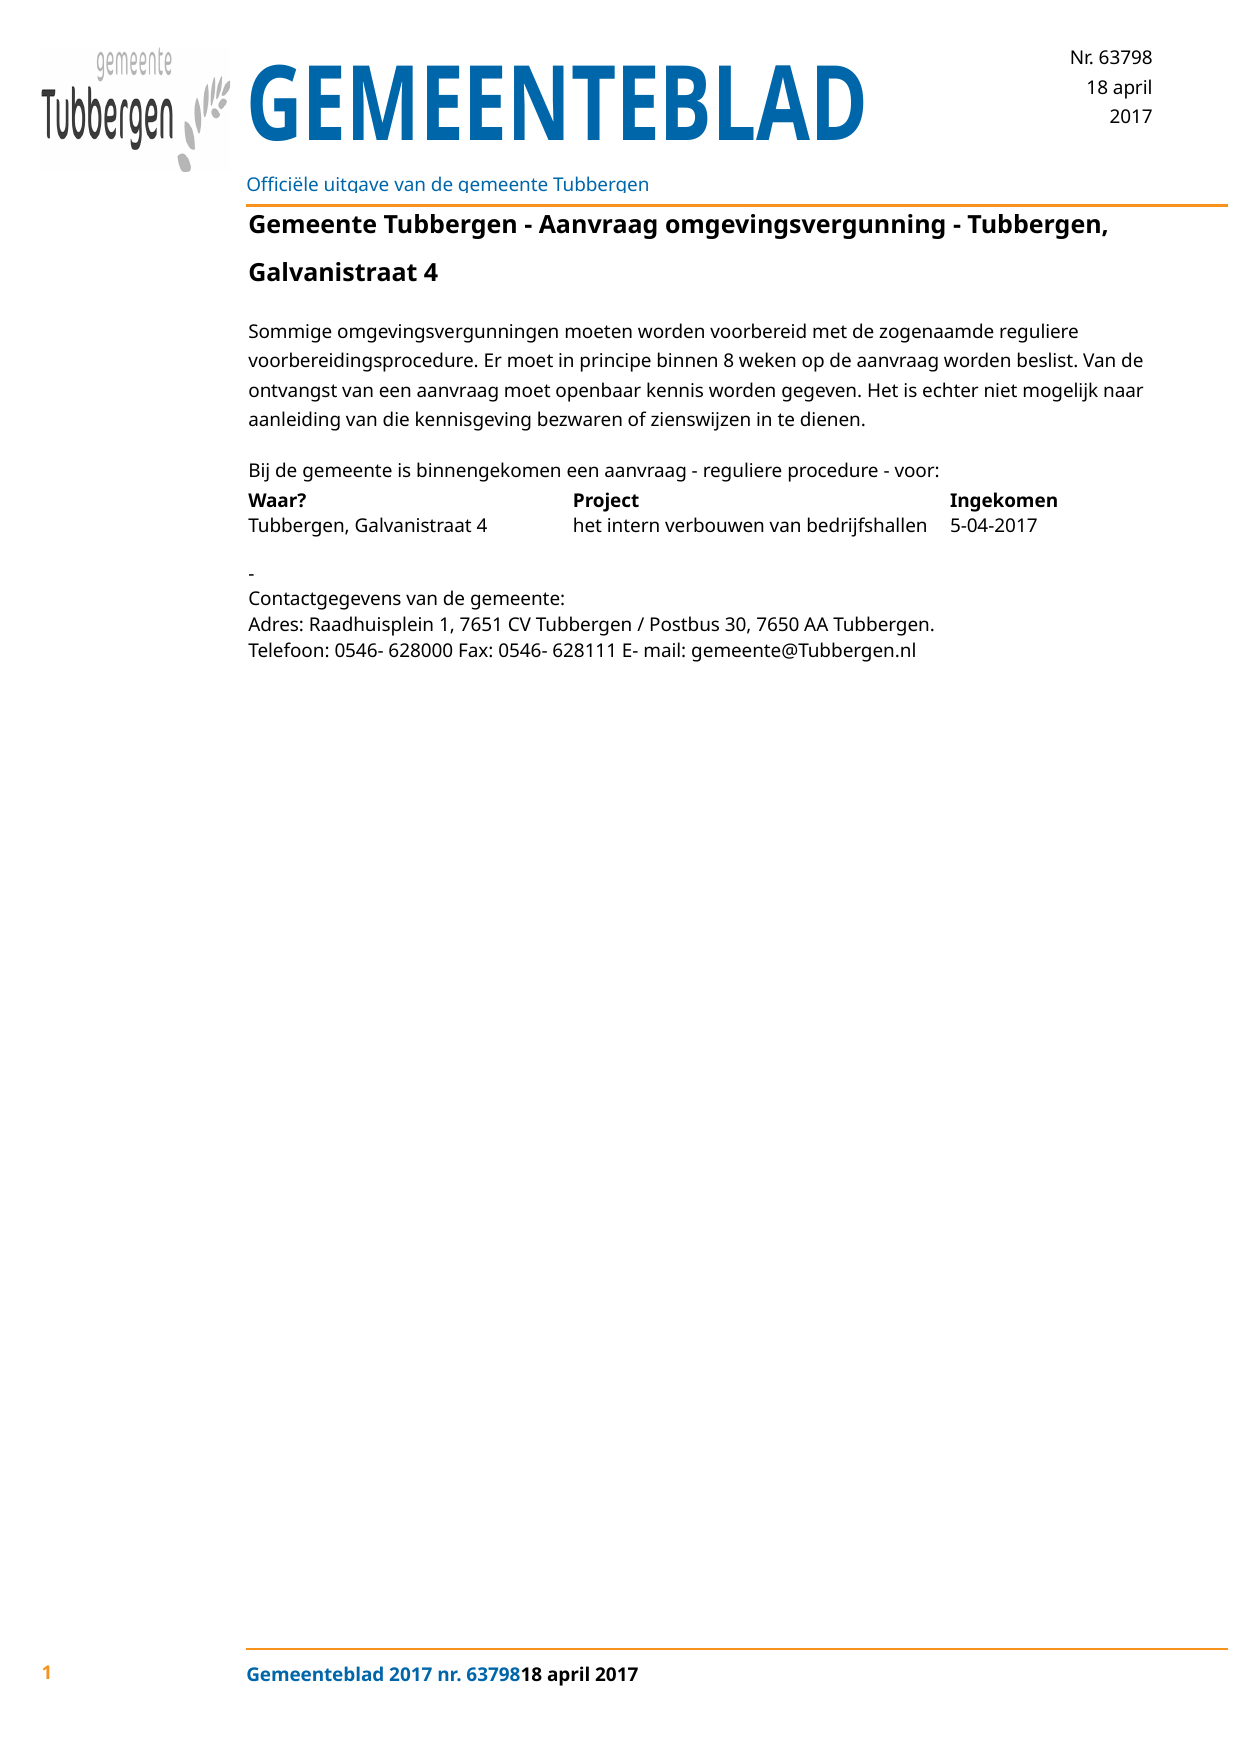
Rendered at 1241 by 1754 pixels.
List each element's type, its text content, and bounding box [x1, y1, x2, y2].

text Bij de gemeente is binnengekomen een aanvraag - reguliere procedure - voor: [248, 457, 1152, 483]
table_header Project [573, 487, 950, 512]
text Sommige omgevingsvergunningen moeten worden voorbereid met de zogenaamde reguliere voorbereidingsprocedure. Er moet in principe binnen 8 weken op de aanvraag worden beslist. Van de ontvangst van een aanvraag moet openbaar kennis worden gegeven. Het is echter niet mogelijk naar aanleiding van die kennisgeving bezwaren of zienswijzen in te dienen. [248, 318, 1152, 432]
picture [41, 47, 231, 172]
text Adres: Raadhuisplein 1, 7651 CV Tubbergen / Postbus 30, 7650 AA Tubbergen. [248, 611, 1152, 637]
table_header Waar? [248, 487, 573, 512]
table_cell 5-04-2017 [950, 513, 1152, 538]
table_header Ingekomen [950, 487, 1152, 512]
table_cell Tubbergen, Galvanistraat 4 [248, 513, 573, 538]
text Gemeente Tubbergen - Aanvraag omgevingsvergunning - Tubbergen, Galvanistraat 4 [248, 207, 1152, 288]
table_cell het intern verbouwen van bedrijfshallen [573, 513, 950, 538]
text Contactgegevens van de gemeente: [248, 585, 1152, 611]
text - [248, 560, 1152, 585]
text Telefoon: 0546- 628000 Fax: 0546- 628111 E- mail: gemeente@Tubbergen.nl [248, 637, 1152, 663]
